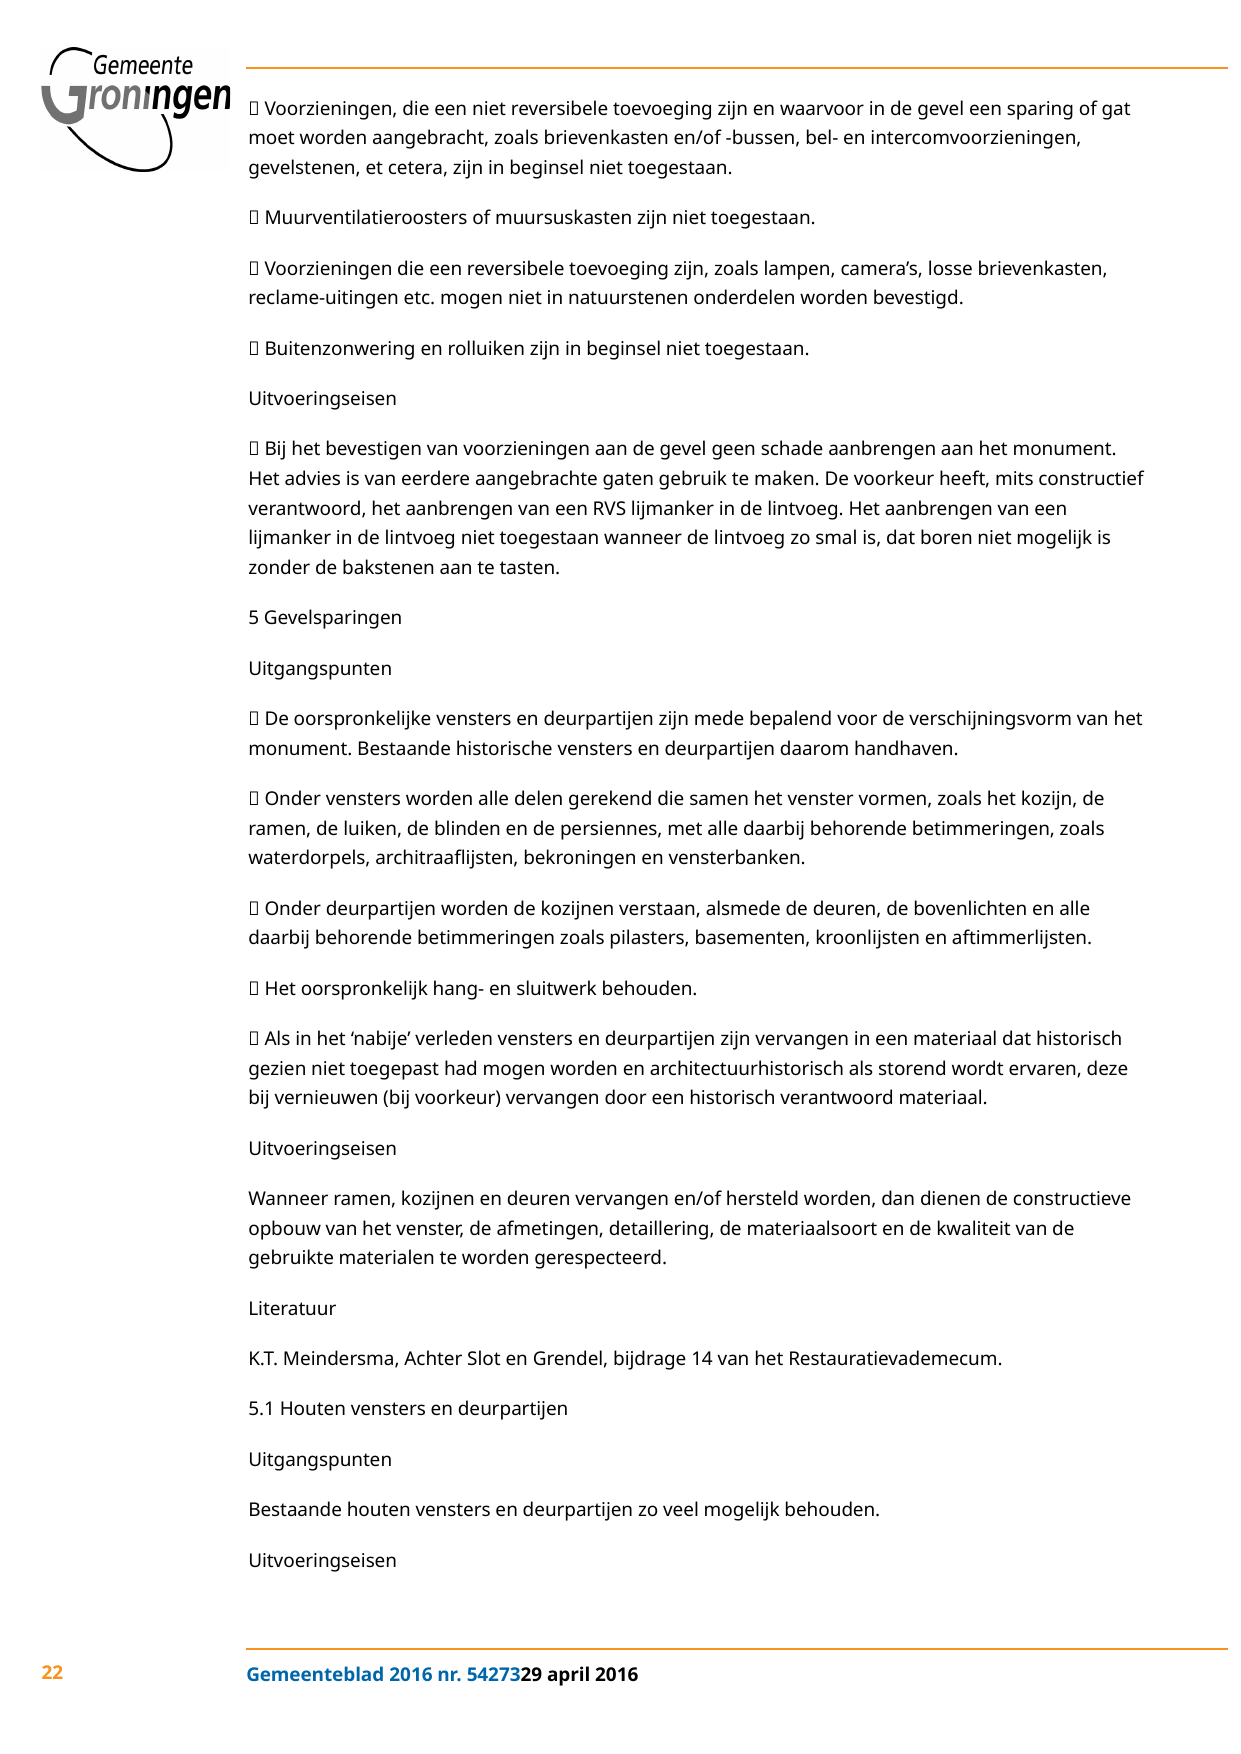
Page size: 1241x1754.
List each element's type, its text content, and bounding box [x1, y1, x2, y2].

text Bestaande houten vensters en deurpartijen zo veel mogelijk behouden. [248, 1496, 1152, 1522]
text Uitvoeringseisen [248, 1135, 1152, 1161]
picture [41, 47, 231, 172]
text Literatuur [248, 1295, 1152, 1321]
text Uitvoeringseisen [248, 385, 1152, 411]
text  Buitenzonwering en rolluiken zijn in beginsel niet toegestaan. [248, 335, 1152, 361]
text  Muurventilatieroosters of muursuskasten zijn niet toegestaan. [248, 204, 1152, 230]
text Uitvoeringseisen [248, 1547, 1152, 1573]
text Wanneer ramen, kozijnen en deuren vervangen en/of hersteld worden, dan dienen de constructieve opbouw van het venster, de afmetingen, detaillering, de materiaalsoort en de kwaliteit van de gebruikte materialen te worden gerespecteerd. [248, 1185, 1152, 1270]
text  Onder deurpartijen worden de kozijnen verstaan, alsmede de deuren, de bovenlichten en alle daarbij behorende betimmeringen zoals pilasters, basementen, kroonlijsten en aftimmerlijsten. [248, 895, 1152, 950]
text 5.1 Houten vensters en deurpartijen [248, 1396, 1152, 1421]
text  Als in het ‘nabije’ verleden vensters en deurpartijen zijn vervangen in een materiaal dat historisch gezien niet toegepast had mogen worden en architectuurhistorisch als storend wordt ervaren, deze bij vernieuwen (bij voorkeur) vervangen door een historisch verantwoord materiaal. [248, 1025, 1152, 1110]
text  Voorzieningen die een reversibele toevoeging zijn, zoals lampen, camera’s, losse brievenkasten, reclame-uitingen etc. mogen niet in natuurstenen onderdelen worden bevestigd. [248, 255, 1152, 310]
text Uitgangspunten [248, 655, 1152, 681]
text  Voorzieningen, die een niet reversibele toevoeging zijn en waarvoor in de gevel een sparing of gat moet worden aangebracht, zoals brievenkasten en/of -bussen, bel- en intercomvoorzieningen, gevelstenen, et cetera, zijn in beginsel niet toegestaan. [248, 95, 1152, 180]
text  De oorspronkelijke vensters en deurpartijen zijn mede bepalend voor de verschijningsvorm van het monument. Bestaande historische vensters en deurpartijen daarom handhaven. [248, 705, 1152, 761]
text K.T. Meindersma, Achter Slot en Grendel, bijdrage 14 van het Restauratievademecum. [248, 1345, 1152, 1371]
text  Bij het bevestigen van voorzieningen aan de gevel geen schade aanbrengen aan het monument. Het advies is van eerdere aangebrachte gaten gebruik te maken. De voorkeur heeft, mits constructief verantwoord, het aanbrengen van een RVS lijmanker in de lintvoeg. Het aanbrengen van een lijmanker in de lintvoeg niet toegestaan wanneer de lintvoeg zo smal is, dat boren niet mogelijk is zonder de bakstenen aan te tasten. [248, 436, 1152, 580]
text Uitgangspunten [248, 1446, 1152, 1472]
text 5 Gevelsparingen [248, 604, 1152, 630]
text  Het oorspronkelijk hang- en sluitwerk behouden. [248, 975, 1152, 1001]
text  Onder vensters worden alle delen gerekend die samen het venster vormen, zoals het kozijn, de ramen, de luiken, de blinden en de persiennes, met alle daarbij behorende betimmeringen, zoals waterdorpels, architraaflijsten, bekroningen en vensterbanken. [248, 785, 1152, 870]
